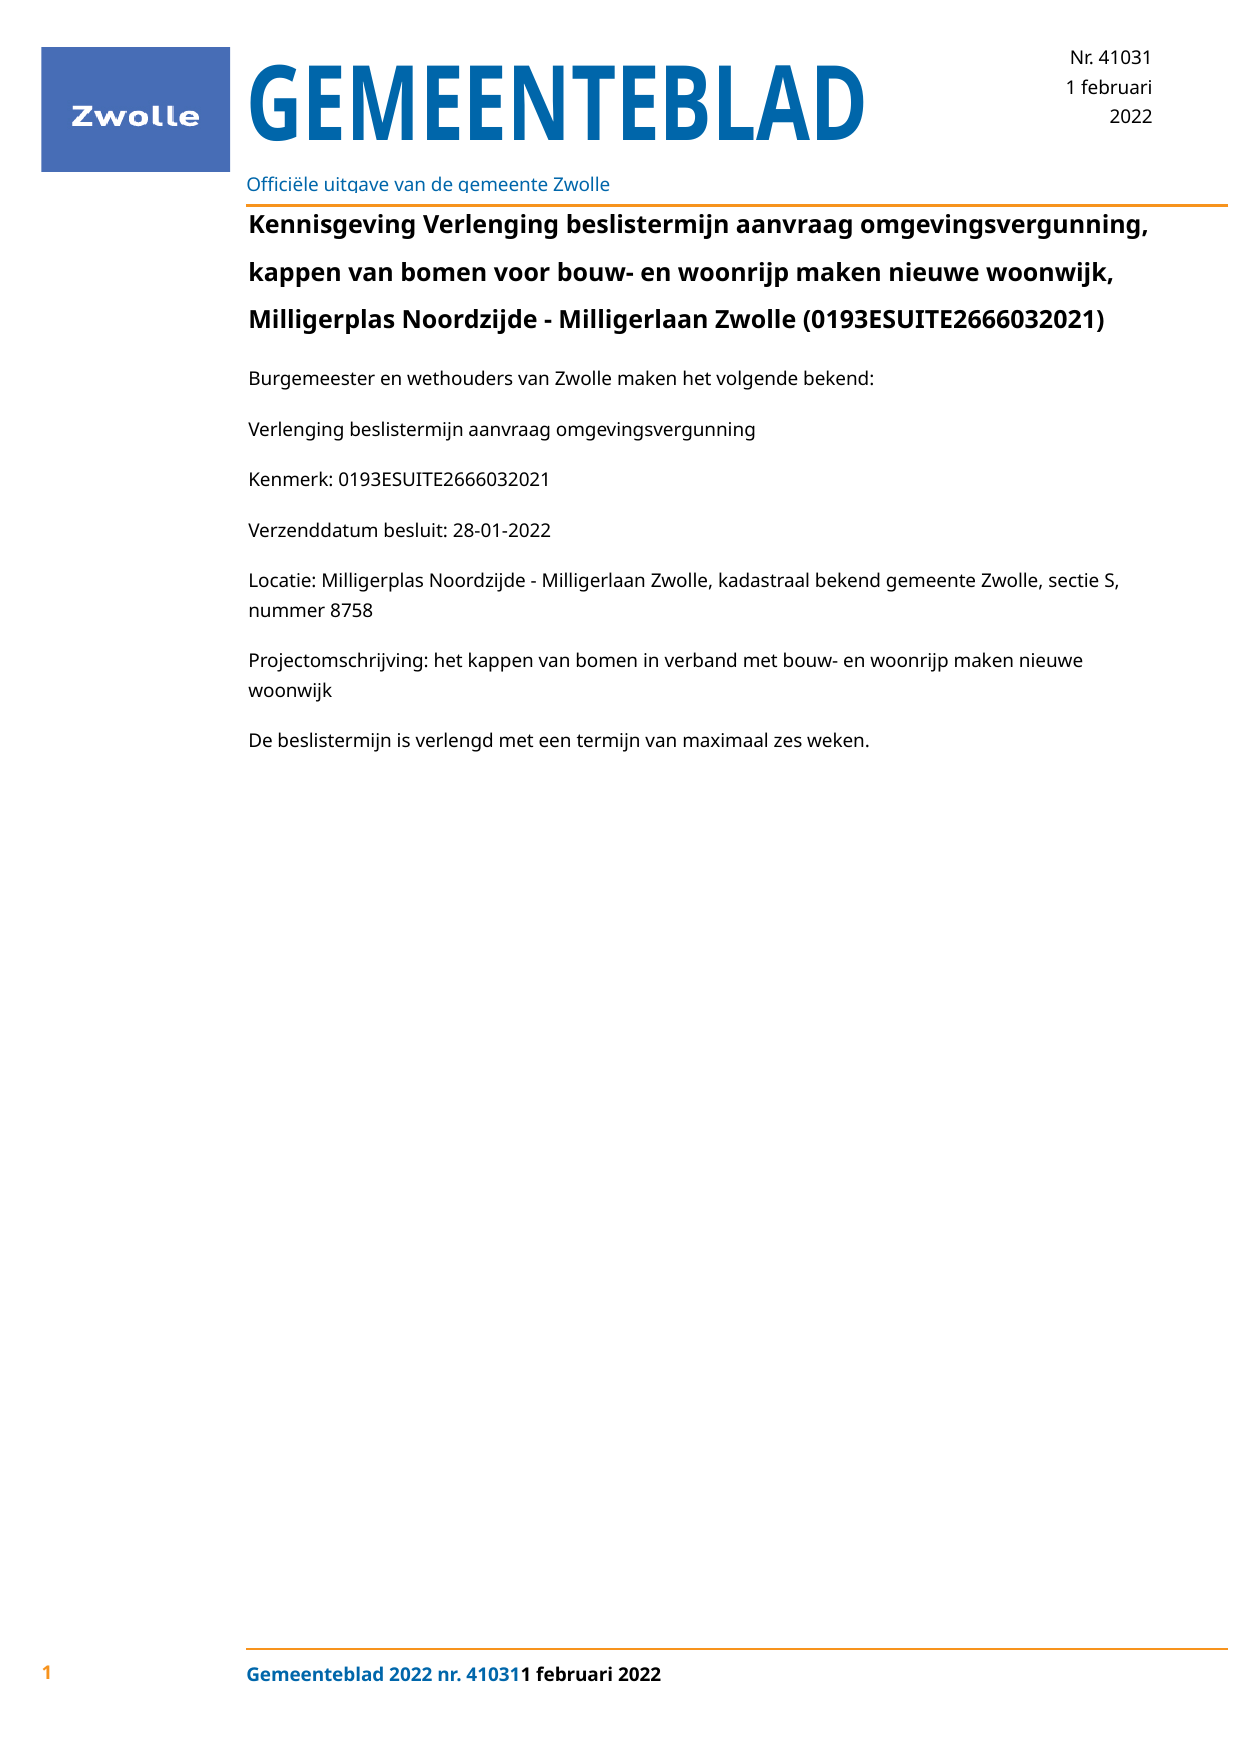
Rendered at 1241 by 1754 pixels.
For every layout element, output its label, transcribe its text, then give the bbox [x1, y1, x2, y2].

text Burgemeester en wethouders van Zwolle maken het volgende bekend: [248, 366, 1152, 391]
text Locatie: Milligerplas Noordzijde - Milligerlaan Zwolle, kadastraal bekend gemeente Zwolle, sectie S, nummer 8758 [248, 567, 1152, 622]
text De beslistermijn is verlengd met een termijn van maximaal zes weken. [248, 727, 1152, 753]
text Projectomschrijving: het kappen van bomen in verband met bouw- en woonrijp maken nieuwe woonwijk [248, 647, 1152, 702]
text Verlenging beslistermijn aanvraag omgevingsvergunning [248, 416, 1152, 442]
text Verzenddatum besluit: 28-01-2022 [248, 517, 1152, 542]
picture [41, 47, 231, 172]
text Kenmerk: 0193ESUITE2666032021 [248, 466, 1152, 492]
text Kennisgeving Verlenging beslistermijn aanvraag omgevingsvergunning, kappen van bomen voor bouw- en woonrijp maken nieuwe woonwijk, Milligerplas Noordzijde - Milligerlaan Zwolle (0193ESUITE2666032021) [248, 207, 1152, 336]
